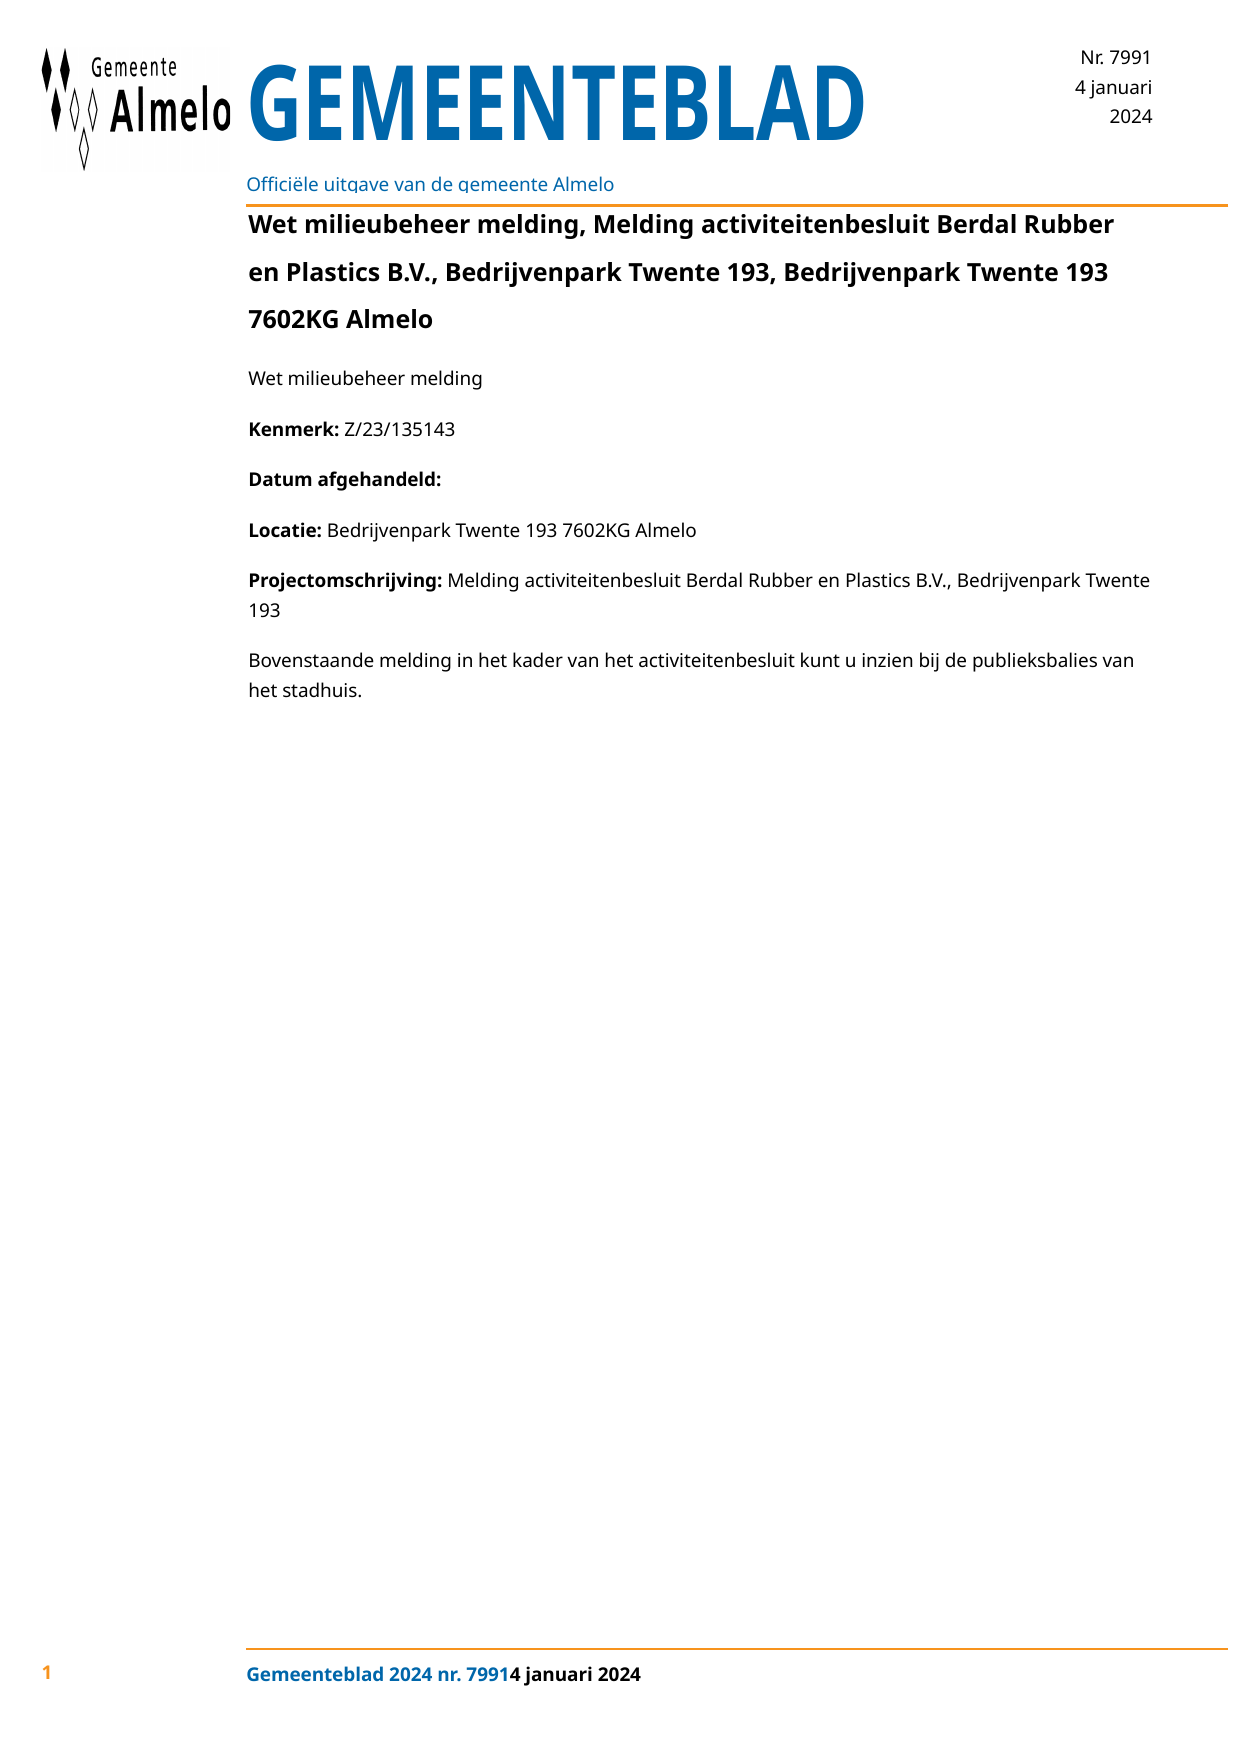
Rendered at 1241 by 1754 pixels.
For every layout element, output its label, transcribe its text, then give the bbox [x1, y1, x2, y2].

text Locatie: Bedrijvenpark Twente 193 7602KG Almelo [248, 517, 1152, 542]
text Bovenstaande melding in het kader van het activiteitenbesluit kunt u inzien bij de publieksbalies van het stadhuis. [248, 647, 1152, 702]
text Wet milieubeheer melding [248, 366, 1152, 391]
picture [41, 47, 231, 172]
text Wet milieubeheer melding, Melding activiteitenbesluit Berdal Rubber en Plastics B.V., Bedrijvenpark Twente 193, Bedrijvenpark Twente 193 7602KG Almelo [248, 207, 1152, 336]
text Projectomschrijving: Melding activiteitenbesluit Berdal Rubber en Plastics B.V., Bedrijvenpark Twente 193 [248, 567, 1152, 622]
text Kenmerk: Z/23/135143 [248, 416, 1152, 442]
text Datum afgehandeld: [248, 466, 1152, 492]
